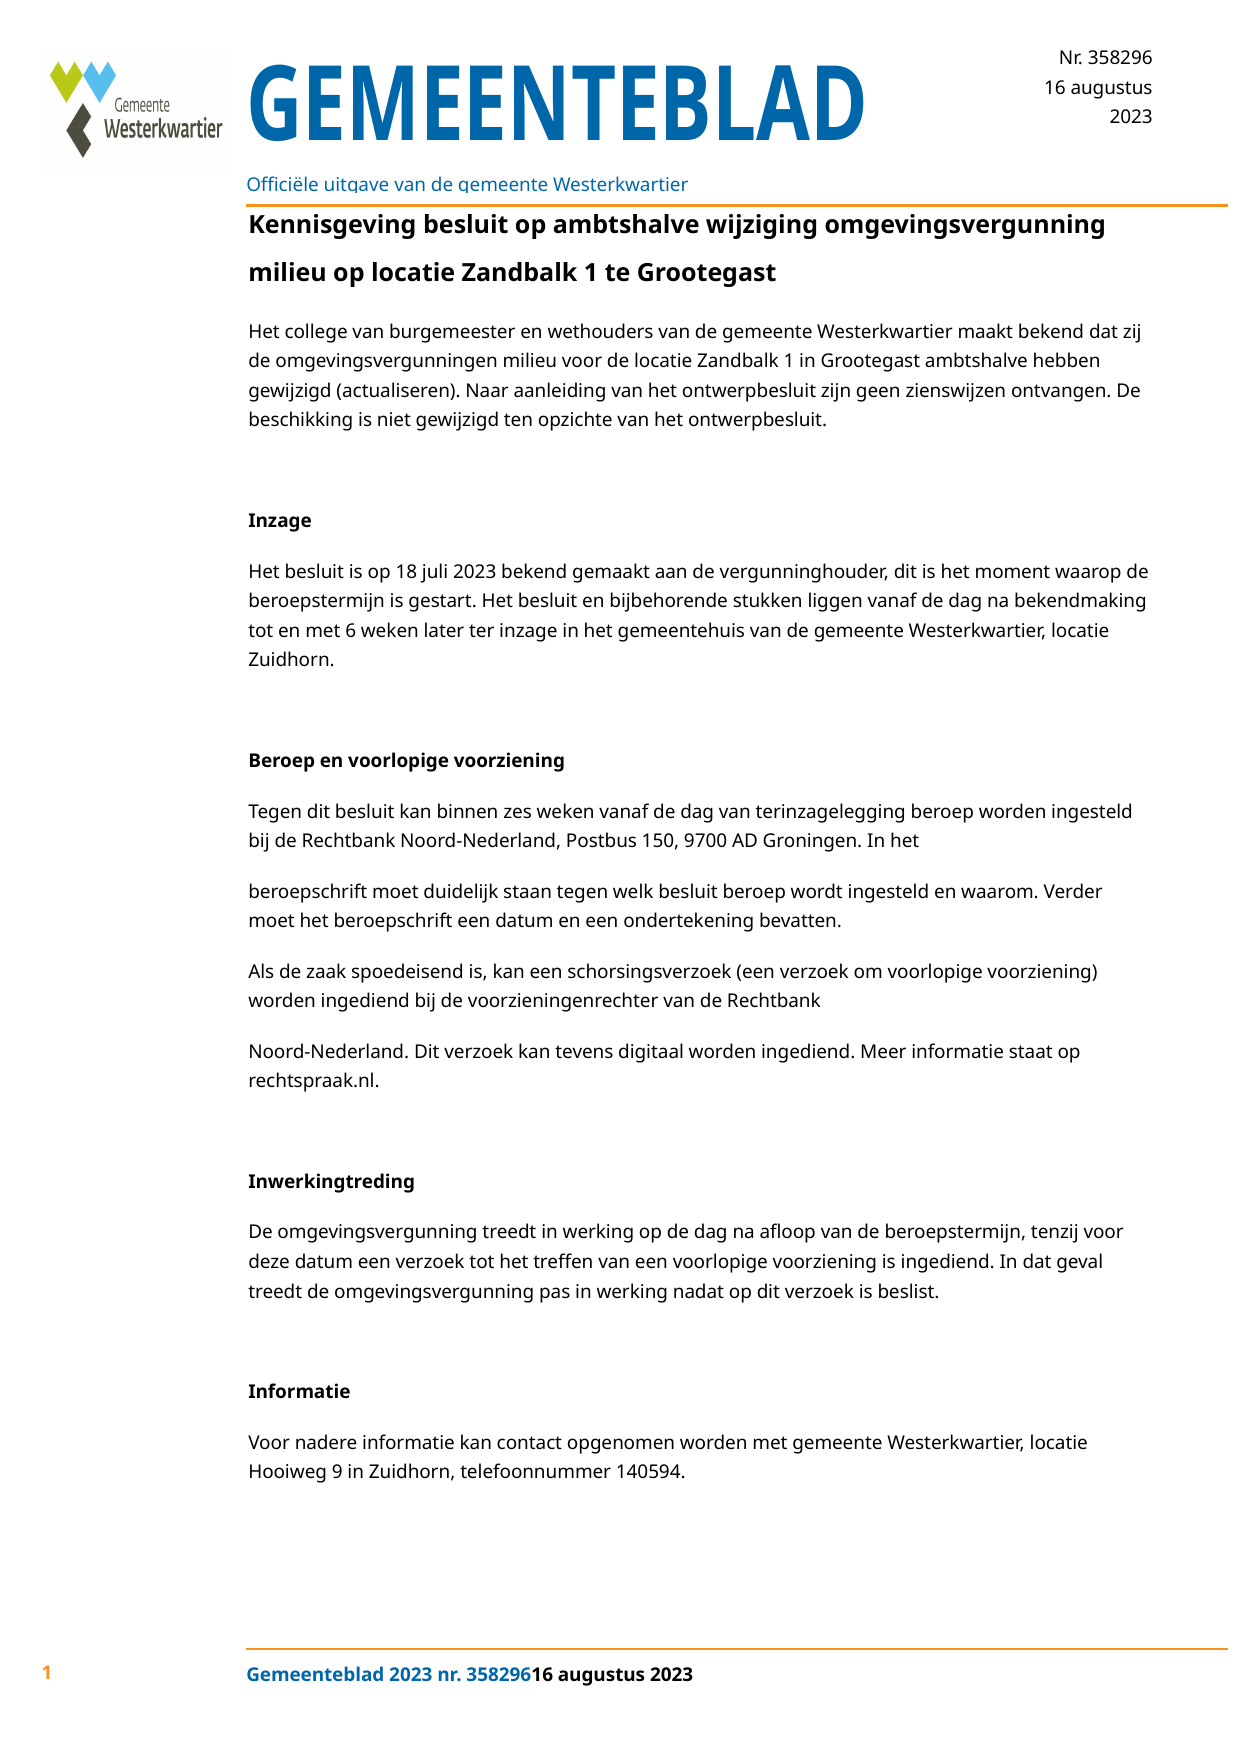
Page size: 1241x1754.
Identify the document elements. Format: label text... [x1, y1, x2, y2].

text Noord-Nederland. Dit verzoek kan tevens digitaal worden ingediend. Meer informatie staat op rechtspraak.nl. [248, 1038, 1152, 1093]
picture [41, 47, 231, 172]
text Inzage [248, 507, 1152, 533]
text Het college van burgemeester en wethouders van de gemeente Westerkwartier maakt bekend dat zij de omgevingsvergunningen milieu voor de locatie Zandbalk 1 in Grootegast ambtshalve hebben gewijzigd (actualiseren). Naar aanleiding van het ontwerpbesluit zijn geen zienswijzen ontvangen. De beschikking is niet gewijzigd ten opzichte van het ontwerpbesluit. [248, 318, 1152, 432]
text beroepschrift moet duidelijk staan tegen welk besluit beroep wordt ingesteld en waarom. Verder moet het beroepschrift een datum en een ondertekening bevatten. [248, 878, 1152, 933]
text Beroep en voorlopige voorziening [248, 747, 1152, 773]
text Informatie [248, 1379, 1152, 1404]
text De omgevingsvergunning treedt in werking op de dag na afloop van de beroepstermijn, tenzij voor deze datum een verzoek tot het treffen van een voorlopige voorziening is ingediend. In dat geval treedt de omgevingsvergunning pas in werking nadat op dit verzoek is beslist. [248, 1219, 1152, 1304]
text Inwerkingtreding [248, 1168, 1152, 1194]
text Tegen dit besluit kan binnen zes weken vanaf de dag van terinzagelegging beroep worden ingesteld bij de Rechtbank Noord-Nederland, Postbus 150, 9700 AD Groningen. In het [248, 798, 1152, 853]
text Als de zaak spoedeisend is, kan een schorsingsverzoek (een verzoek om voorlopige voorziening) worden ingediend bij de voorzieningenrechter van de Rechtbank [248, 958, 1152, 1013]
text Voor nadere informatie kan contact opgenomen worden met gemeente Westerkwartier, locatie Hooiweg 9 in Zuidhorn, telefoonnummer 140594. [248, 1429, 1152, 1484]
text Het besluit is op 18 juli 2023 bekend gemaakt aan de vergunninghouder, dit is het moment waarop de beroepstermijn is gestart. Het besluit en bijbehorende stukken liggen vanaf de dag na bekendmaking tot en met 6 weken later ter inzage in het gemeentehuis van de gemeente Westerkwartier, locatie Zuidhorn. [248, 558, 1152, 672]
text Kennisgeving besluit op ambtshalve wijziging omgevingsvergunning milieu op locatie Zandbalk 1 te Grootegast [248, 207, 1152, 288]
